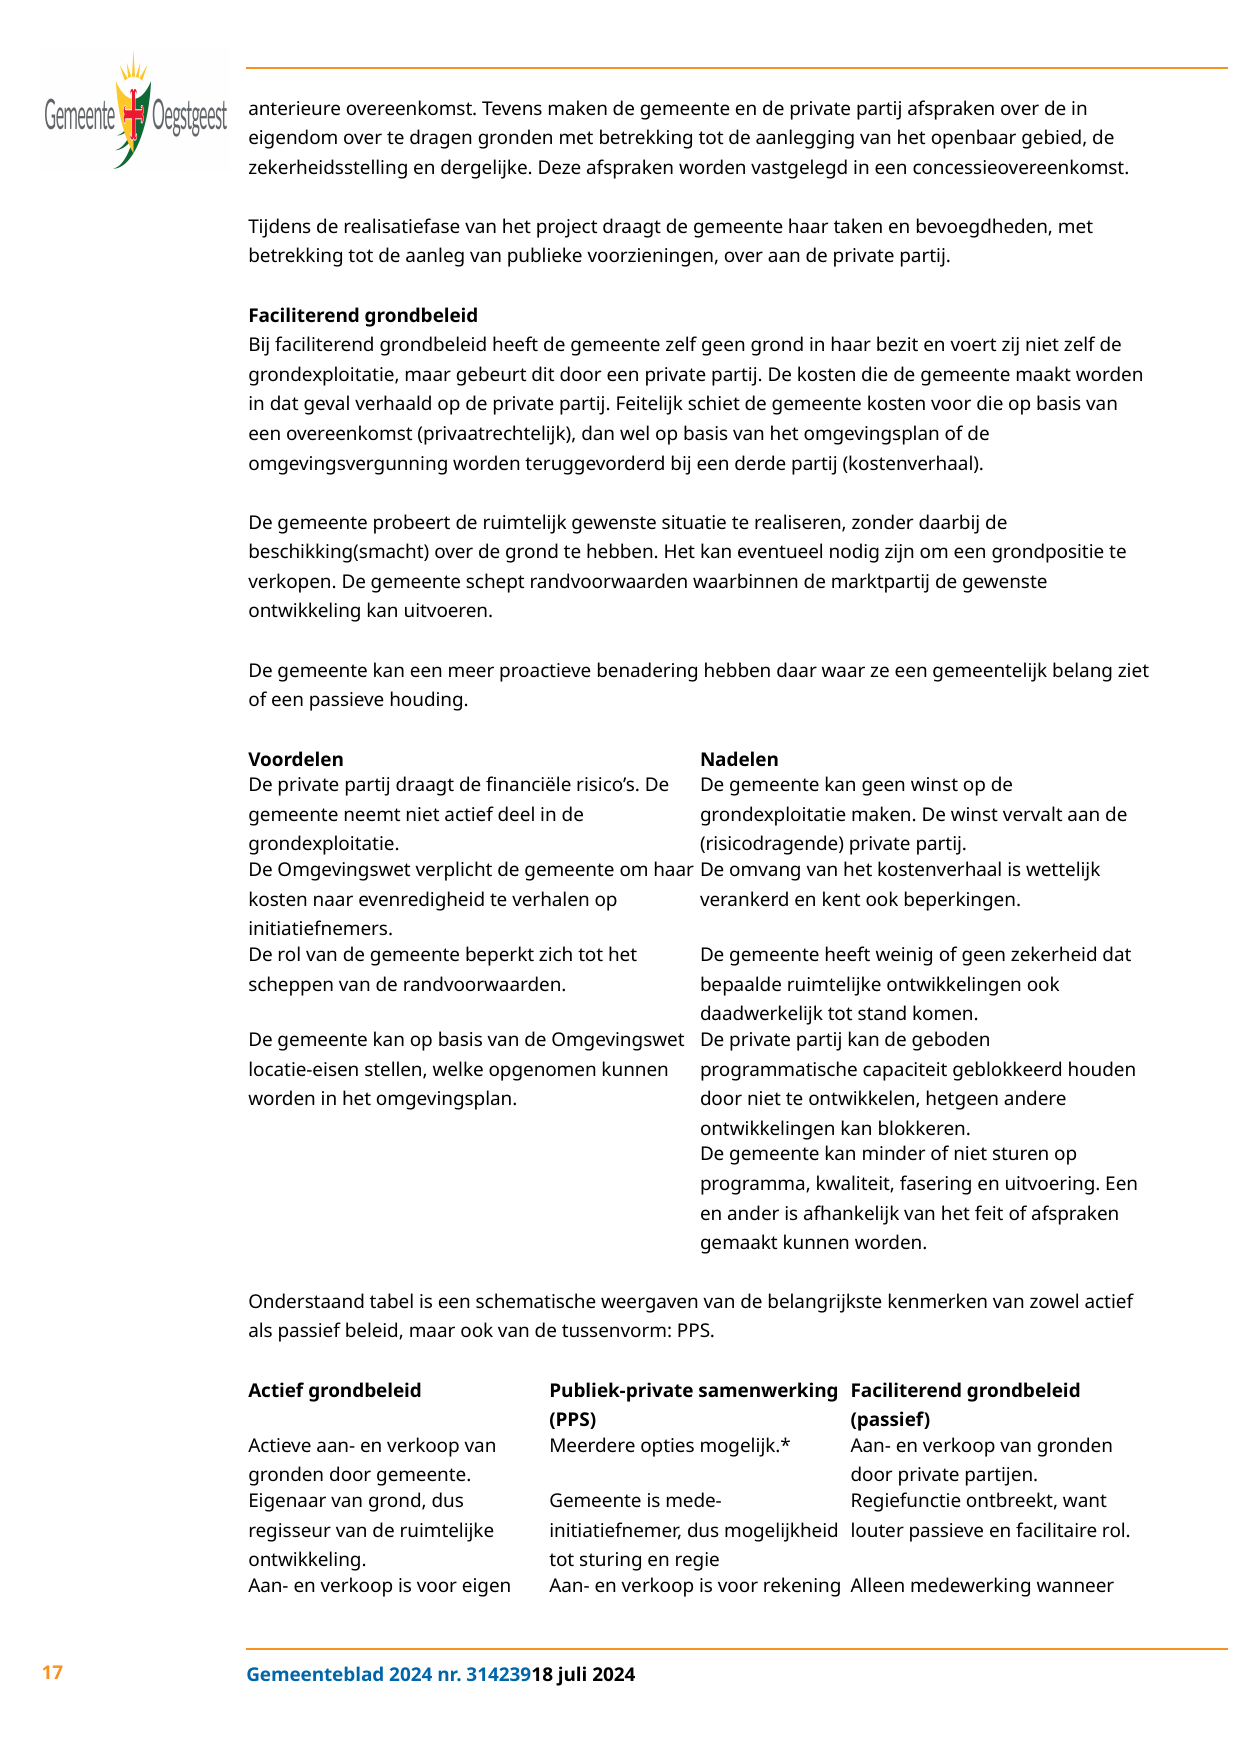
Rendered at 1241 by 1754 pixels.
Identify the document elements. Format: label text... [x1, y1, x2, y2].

table_header Publiek-private samenwerking (PPS) [549, 1377, 850, 1432]
table_cell De omvang van het kostenverhaal is wettelijk verankerd en kent ook beperkingen. [700, 856, 1152, 941]
table_cell [248, 1141, 700, 1255]
table_header Nadelen [700, 746, 1152, 771]
table_header Actief grondbeleid [248, 1377, 549, 1432]
table_cell Eigenaar van grond, dus regisseur van de ruimtelijke ontwikkeling. [248, 1488, 549, 1572]
table_cell Aan- en verkoop van gronden door private partijen. [850, 1432, 1152, 1487]
table_cell De rol van de gemeente beperkt zich tot het scheppen van de randvoorwaarden. [248, 941, 700, 1026]
table_cell Meerdere opties mogelijk.* [549, 1432, 850, 1487]
text Onderstaand tabel is een schematische weergaven van de belangrijkste kenmerken van zowel actief als passief beleid, maar ook van de tussenvorm: PPS. [248, 1288, 1152, 1343]
table_cell De private partij draagt de financiële risico’s. De gemeente neemt niet actief deel in de grondexploitatie. [248, 771, 700, 856]
text Tijdens de realisatiefase van het project draagt de gemeente haar taken en bevoegdheden, met betrekking tot de aanleg van publieke voorzieningen, over aan de private partij. [248, 213, 1152, 268]
text Faciliterend grondbeleid [248, 302, 1152, 328]
picture [41, 47, 231, 172]
text De gemeente kan een meer proactieve benadering hebben daar waar ze een gemeentelijk belang ziet of een passieve houding. [248, 657, 1152, 712]
table_cell De Omgevingswet verplicht de gemeente om haar kosten naar evenredigheid te verhalen op initiatiefnemers. [248, 856, 700, 941]
table_header Faciliterend grondbeleid (passief) [850, 1377, 1152, 1432]
table_cell Aan- en verkoop is voor eigen [248, 1572, 549, 1598]
table_cell Gemeente is mede-initiatiefnemer, dus mogelijkheid tot sturing en regie [549, 1488, 850, 1572]
table_cell De gemeente heeft weinig of geen zekerheid dat bepaalde ruimtelijke ontwikkelingen ook daadwerkelijk tot stand komen. [700, 941, 1152, 1026]
table_cell Actieve aan- en verkoop van gronden door gemeente. [248, 1432, 549, 1487]
text anterieure overeenkomst. Tevens maken de gemeente en de private partij afspraken over de in eigendom over te dragen gronden met betrekking tot de aanlegging van het openbaar gebied, de zekerheidsstelling en dergelijke. Deze afspraken worden vastgelegd in een concessieovereenkomst. [248, 95, 1152, 180]
table_cell De private partij kan de geboden programmatische capaciteit geblokkeerd houden door niet te ontwikkelen, hetgeen andere ontwikkelingen kan blokkeren. [700, 1026, 1152, 1141]
table_cell Regiefunctie ontbreekt, want louter passieve en facilitaire rol. [850, 1488, 1152, 1572]
table_cell De gemeente kan op basis van de Omgevingswet locatie-eisen stellen, welke opgenomen kunnen worden in het omgevingsplan. [248, 1026, 700, 1141]
table_cell Aan- en verkoop is voor rekening [549, 1572, 850, 1598]
table_cell De gemeente kan geen winst op de grondexploitatie maken. De winst vervalt aan de (risicodragende) private partij. [700, 771, 1152, 856]
table_cell Alleen medewerking wanneer [850, 1572, 1152, 1598]
table_cell De gemeente kan minder of niet sturen op programma, kwaliteit, fasering en uitvoering. Een en ander is afhankelijk van het feit of afspraken gemaakt kunnen worden. [700, 1141, 1152, 1255]
table_header Voordelen [248, 746, 700, 771]
text De gemeente probeert de ruimtelijk gewenste situatie te realiseren, zonder daarbij de beschikking(smacht) over de grond te hebben. Het kan eventueel nodig zijn om een grondpositie te verkopen. De gemeente schept randvoorwaarden waarbinnen de marktpartij de gewenste ontwikkeling kan uitvoeren. [248, 509, 1152, 623]
text Bij faciliterend grondbeleid heeft de gemeente zelf geen grond in haar bezit en voert zij niet zelf de grondexploitatie, maar gebeurt dit door een private partij. De kosten die de gemeente maakt worden in dat geval verhaald op de private partij. Feitelijk schiet de gemeente kosten voor die op basis van een overeenkomst (privaatrechtelijk), dan wel op basis van het omgevingsplan of de omgevingsvergunning worden teruggevorderd bij een derde partij (kostenverhaal). [248, 331, 1152, 476]
